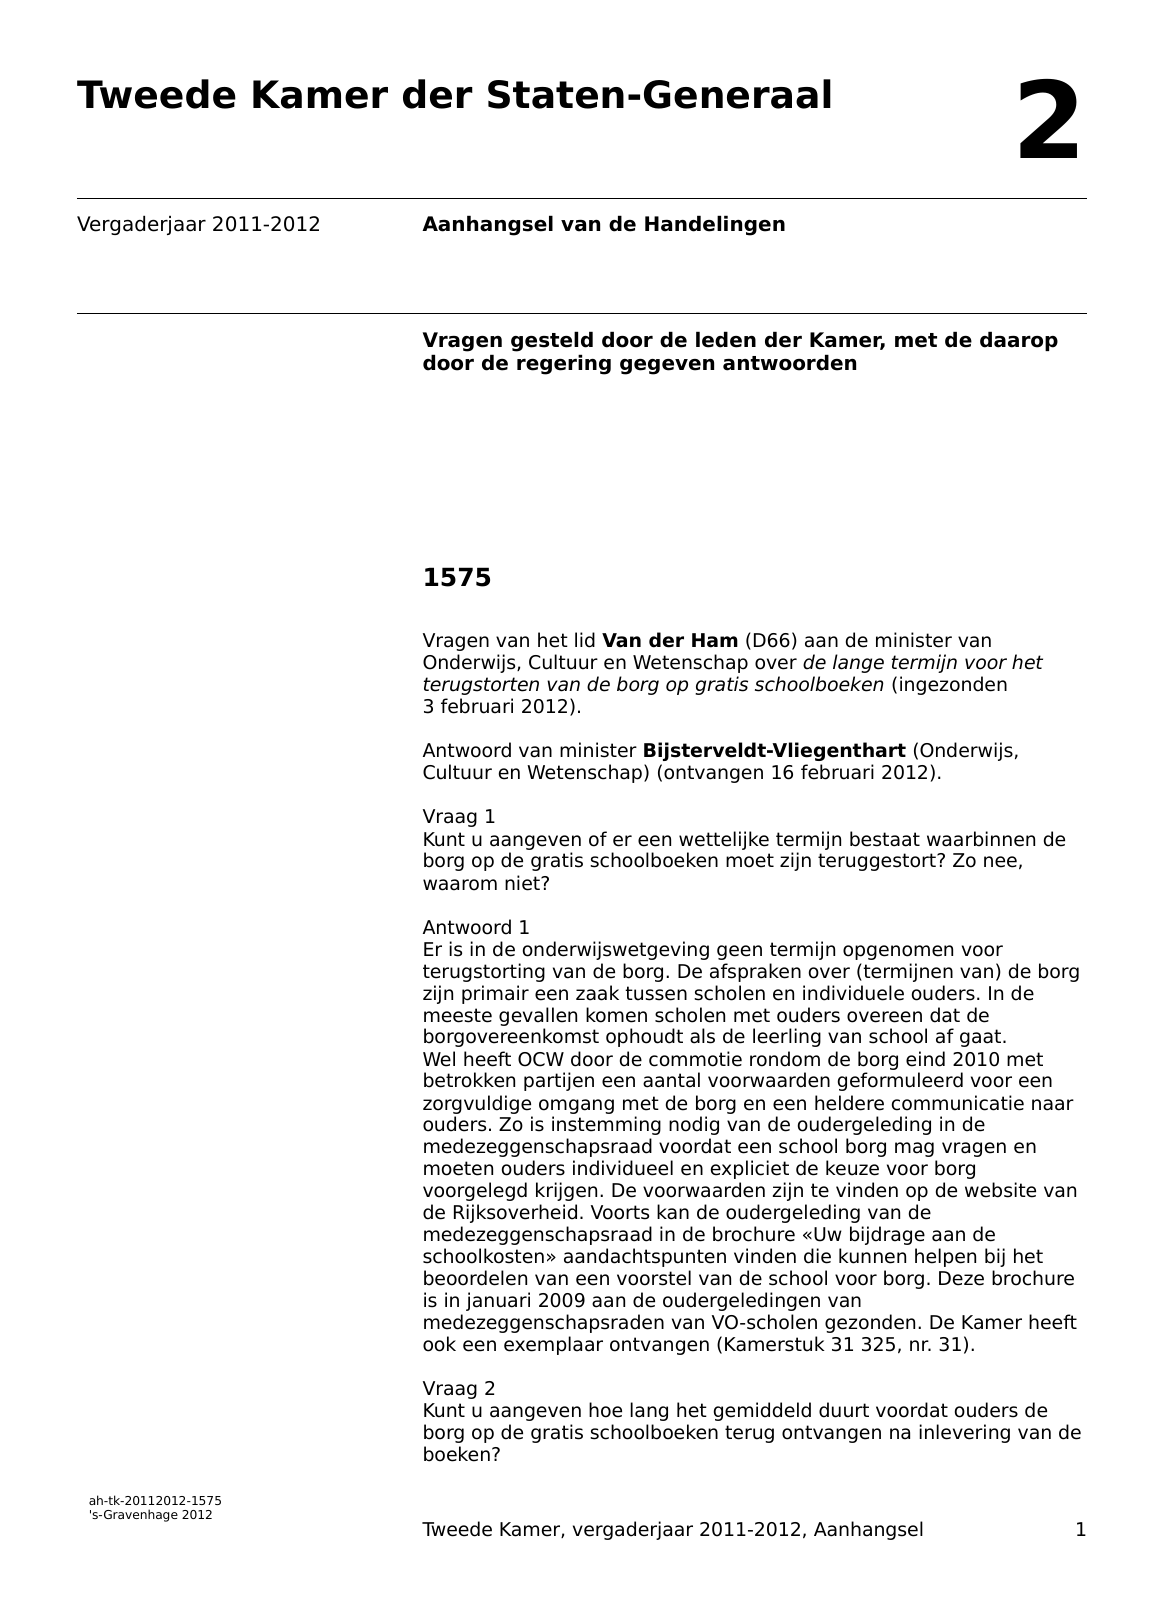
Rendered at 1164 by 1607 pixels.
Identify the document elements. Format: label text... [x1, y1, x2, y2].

text Antwoord 1 [422, 917, 1087, 938]
text Vraag 2 [422, 1378, 1087, 1400]
text Er is in de onderwijswetgeving geen termijn opgenomen voor terugstorting van de borg. De afspraken over (termijnen van) de borg zijn primair een zaak tussen scholen en individuele ouders. In de meeste gevallen komen scholen met ouders overeen dat de borgovereenkomst ophoudt als de leerling van school af gaat. [422, 938, 1087, 1048]
text Kunt u aangeven of er een wettelijke termijn bestaat waarbinnen de borg op de gratis schoolboeken moet zijn teruggestort? Zo nee, waarom niet? [422, 828, 1087, 894]
table_header 2 [886, 59, 1087, 198]
table_cell [77, 314, 422, 375]
text Wel heeft OCW door de commotie rondom de borg eind 2010 met betrokken partijen een aantal voorwaarden geformuleerd voor een zorgvuldige omgang met de borg en een heldere communicatie naar ouders. Zo is instemming nodig van de oudergeleding in de medezeggenschapsraad voordat een school borg mag vragen en moeten ouders individueel en expliciet de keuze voor borg voorgelegd krijgen. De voorwaarden zijn te vinden op de website van de Rijksoverheid. Voorts kan de oudergeleding van de medezeggenschapsraad in de brochure «Uw bijdrage aan de schoolkosten» aandachtspunten vinden die kunnen helpen bij het beoordelen van een voorstel van de school voor borg. Deze brochure is in januari 2009 aan de oudergeledingen van medezeggenschapsraden van VO-scholen gezonden. De Kamer heeft ook een exemplaar ontvangen (Kamerstuk 31 325, nr. 31). [422, 1048, 1087, 1356]
text Antwoord van minister Bijsterveldt-Vliegenthart (Onderwijs, Cultuur en Wetenschap) (ontvangen 16 februari 2012). [422, 740, 1087, 784]
table_header Tweede Kamer der Staten-Generaal [77, 59, 886, 198]
text Vraag 1 [422, 806, 1087, 828]
text 's-Gravenhage 2012 [88, 1508, 323, 1522]
text Vragen van het lid Van der Ham (D66) aan de minister van Onderwijs, Cultuur en Wetenschap over de lange termijn voor het terugstorten van de borg op gratis schoolboeken (ingezonden 3 februari 2012). [422, 630, 1087, 718]
text ah-tk-20112012-1575 [88, 1494, 323, 1508]
table_cell Vragen gesteld door de leden der Kamer, met de daarop door de regering gegeven antwoorden [422, 314, 1087, 375]
text Kunt u aangeven hoe lang het gemiddeld duurt voordat ouders de borg op de gratis schoolboeken terug ontvangen na inlevering van de boeken? [422, 1400, 1087, 1466]
table_cell Aanhangsel van de Handelingen [422, 199, 1087, 313]
table_cell Vergaderjaar 2011-2012 [77, 199, 422, 313]
text 1575 [422, 563, 1087, 592]
